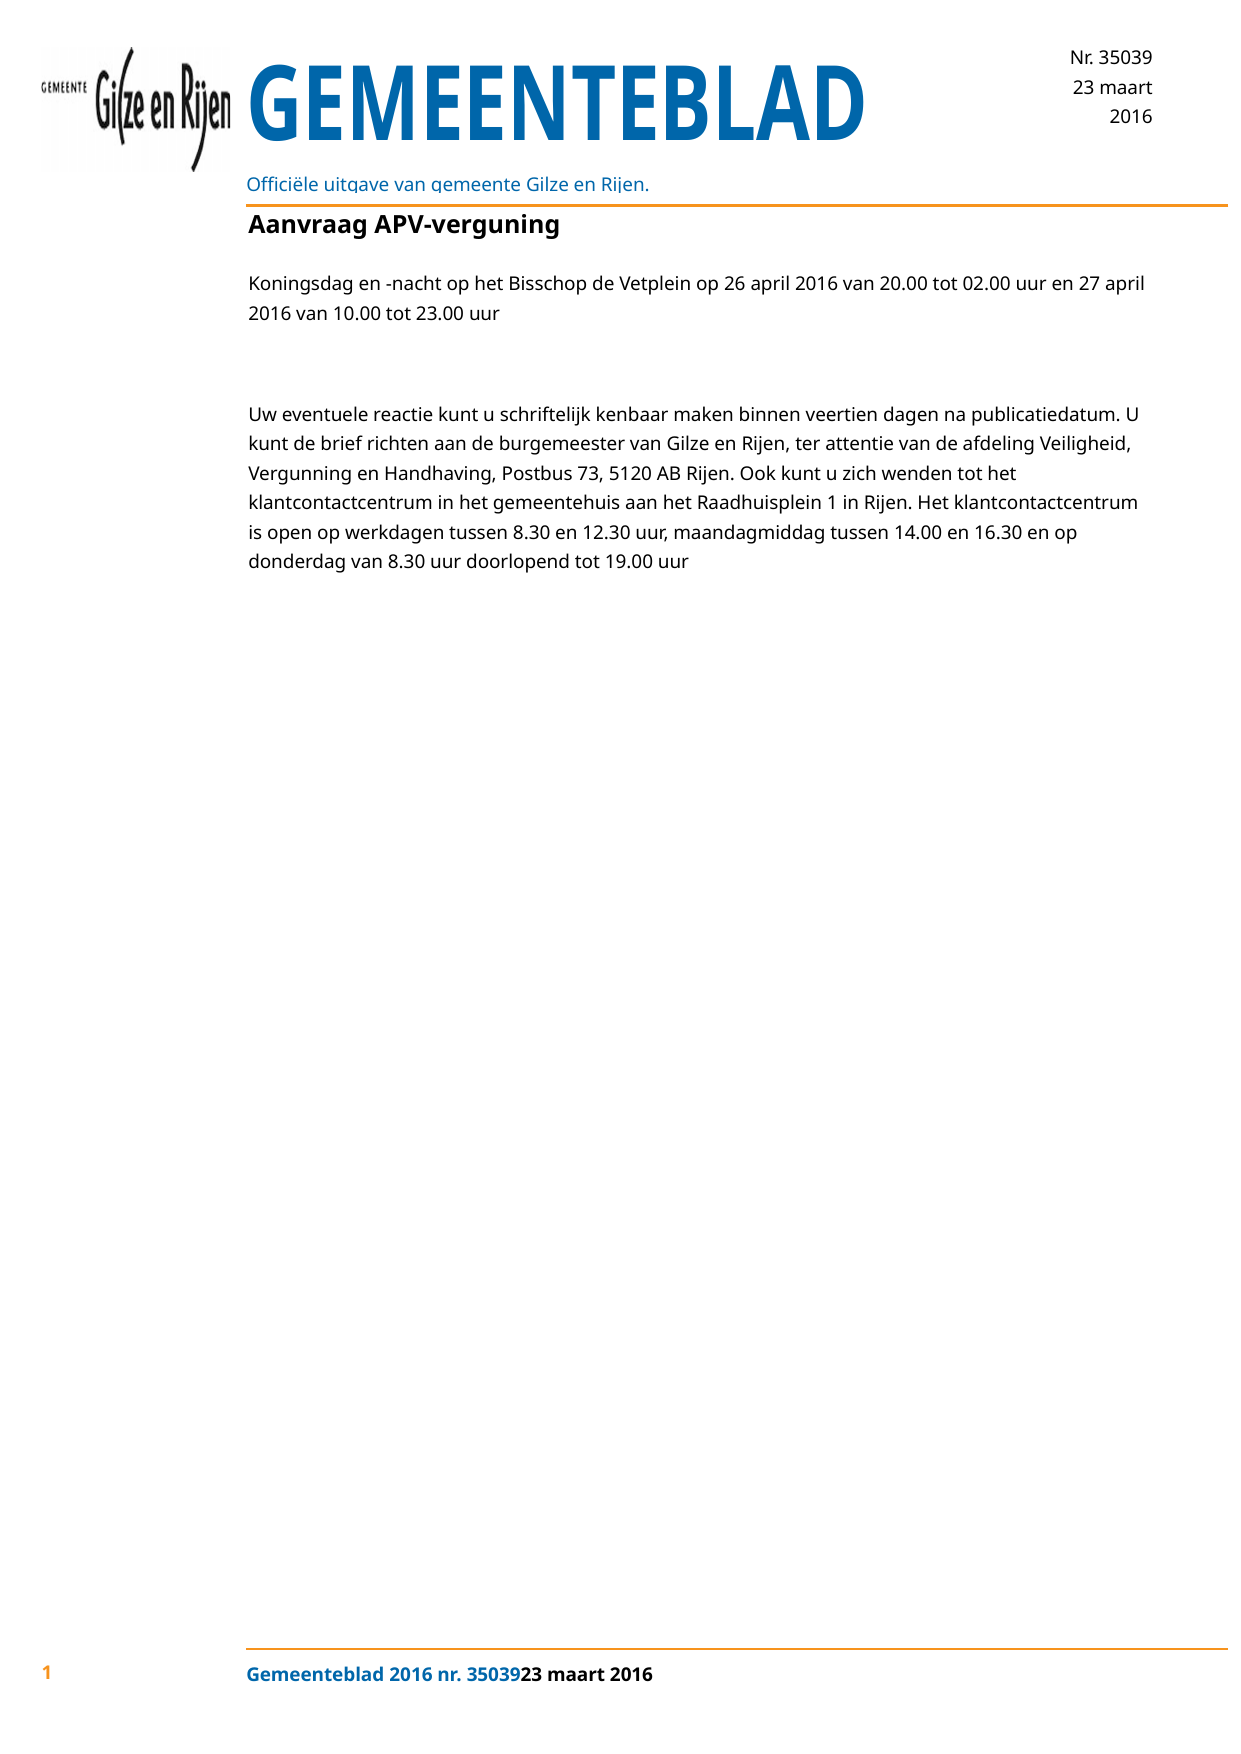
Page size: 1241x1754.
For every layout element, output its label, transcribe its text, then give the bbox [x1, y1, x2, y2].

text Koningsdag en -nacht op het Bisschop de Vetplein op 26 april 2016 van 20.00 tot 02.00 uur en 27 april 2016 van 10.00 tot 23.00 uur [248, 270, 1152, 326]
text Aanvraag APV-verguning [248, 207, 1152, 241]
picture [41, 47, 231, 172]
text Uw eventuele reactie kunt u schriftelijk kenbaar maken binnen veertien dagen na publicatiedatum. U kunt de brief richten aan de burgemeester van Gilze en Rijen, ter attentie van de afdeling Veiligheid, Vergunning en Handhaving, Postbus 73, 5120 AB Rijen. Ook kunt u zich wenden tot het klantcontactcentrum in het gemeentehuis aan het Raadhuisplein 1 in Rijen. Het klantcontactcentrum is open op werkdagen tussen 8.30 en 12.30 uur, maandagmiddag tussen 14.00 en 16.30 en op donderdag van 8.30 uur doorlopend tot 19.00 uur [248, 401, 1152, 574]
